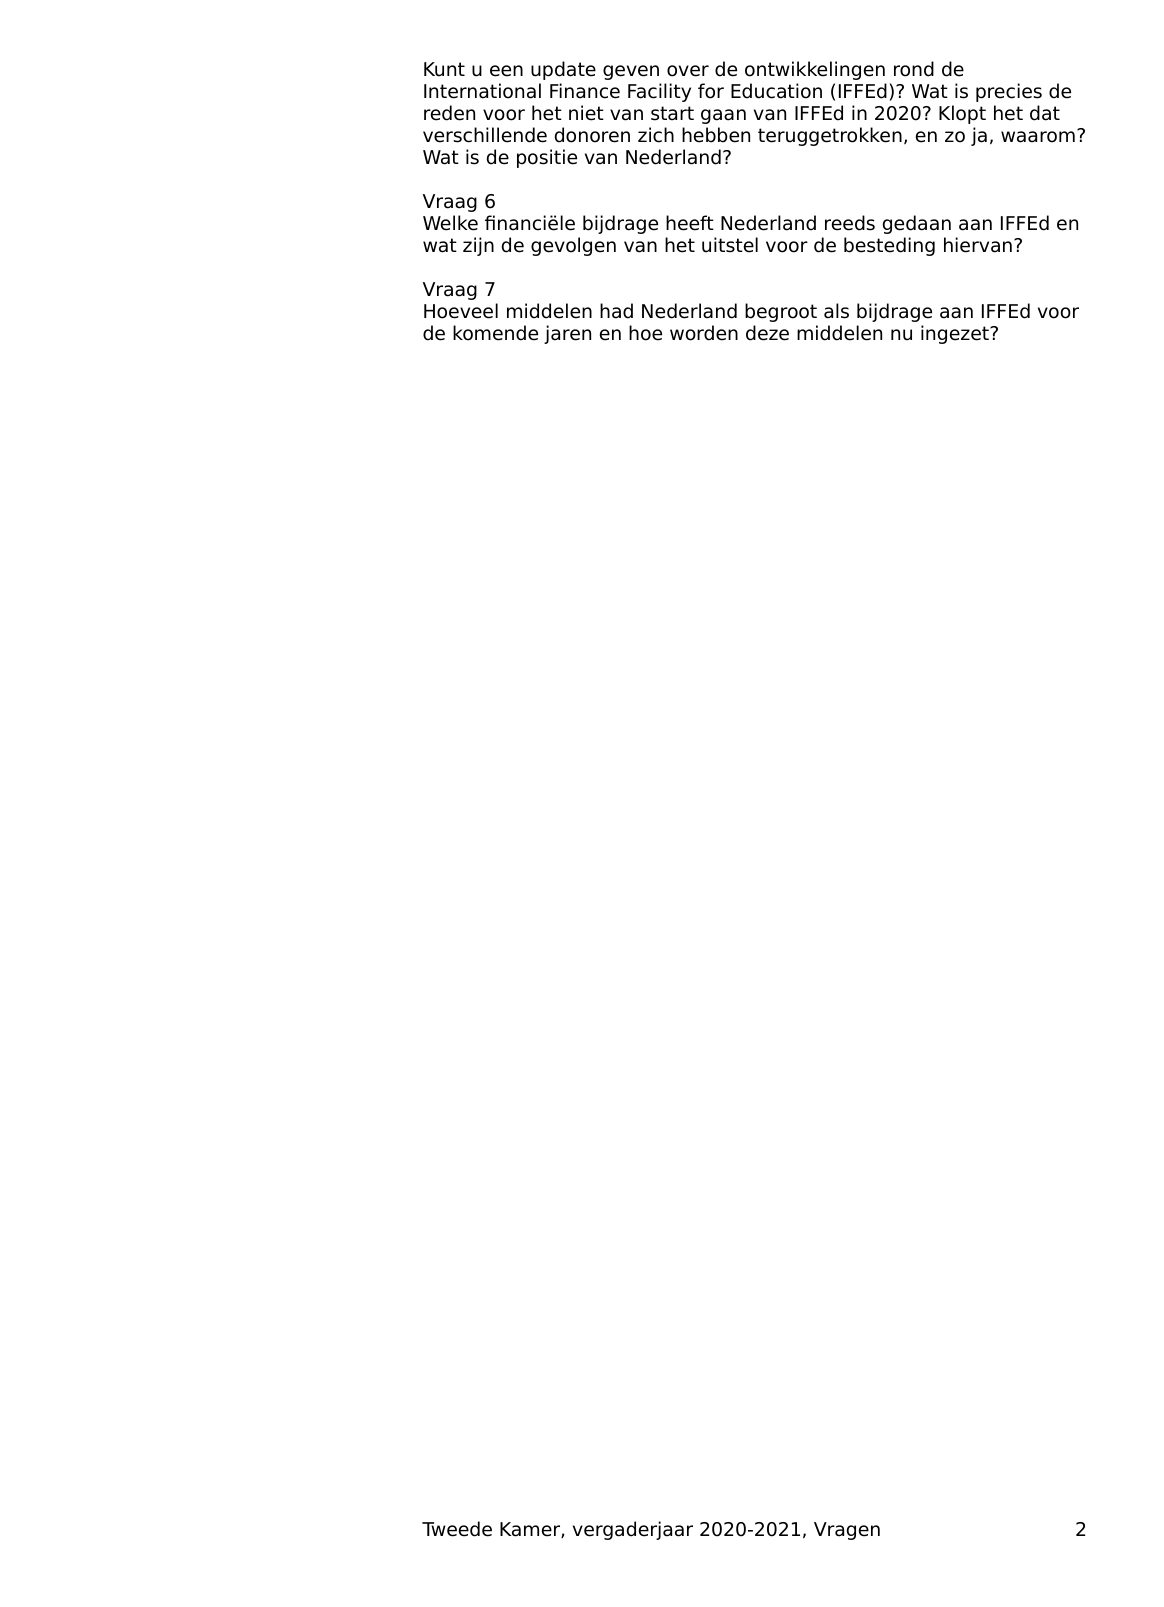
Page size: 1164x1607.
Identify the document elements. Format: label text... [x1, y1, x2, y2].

text Hoeveel middelen had Nederland begroot als bijdrage aan IFFEd voor de komende jaren en hoe worden deze middelen nu ingezet? [422, 301, 1087, 345]
text Vraag 7 [422, 279, 1087, 301]
text Vraag 6 [422, 191, 1087, 213]
text Kunt u een update geven over de ontwikkelingen rond de International Finance Facility for Education (IFFEd)? Wat is precies de reden voor het niet van start gaan van IFFEd in 2020? Klopt het dat verschillende donoren zich hebben teruggetrokken, en zo ja, waarom? Wat is de positie van Nederland? [422, 59, 1087, 169]
text Welke financiële bijdrage heeft Nederland reeds gedaan aan IFFEd en wat zijn de gevolgen van het uitstel voor de besteding hiervan? [422, 213, 1087, 257]
